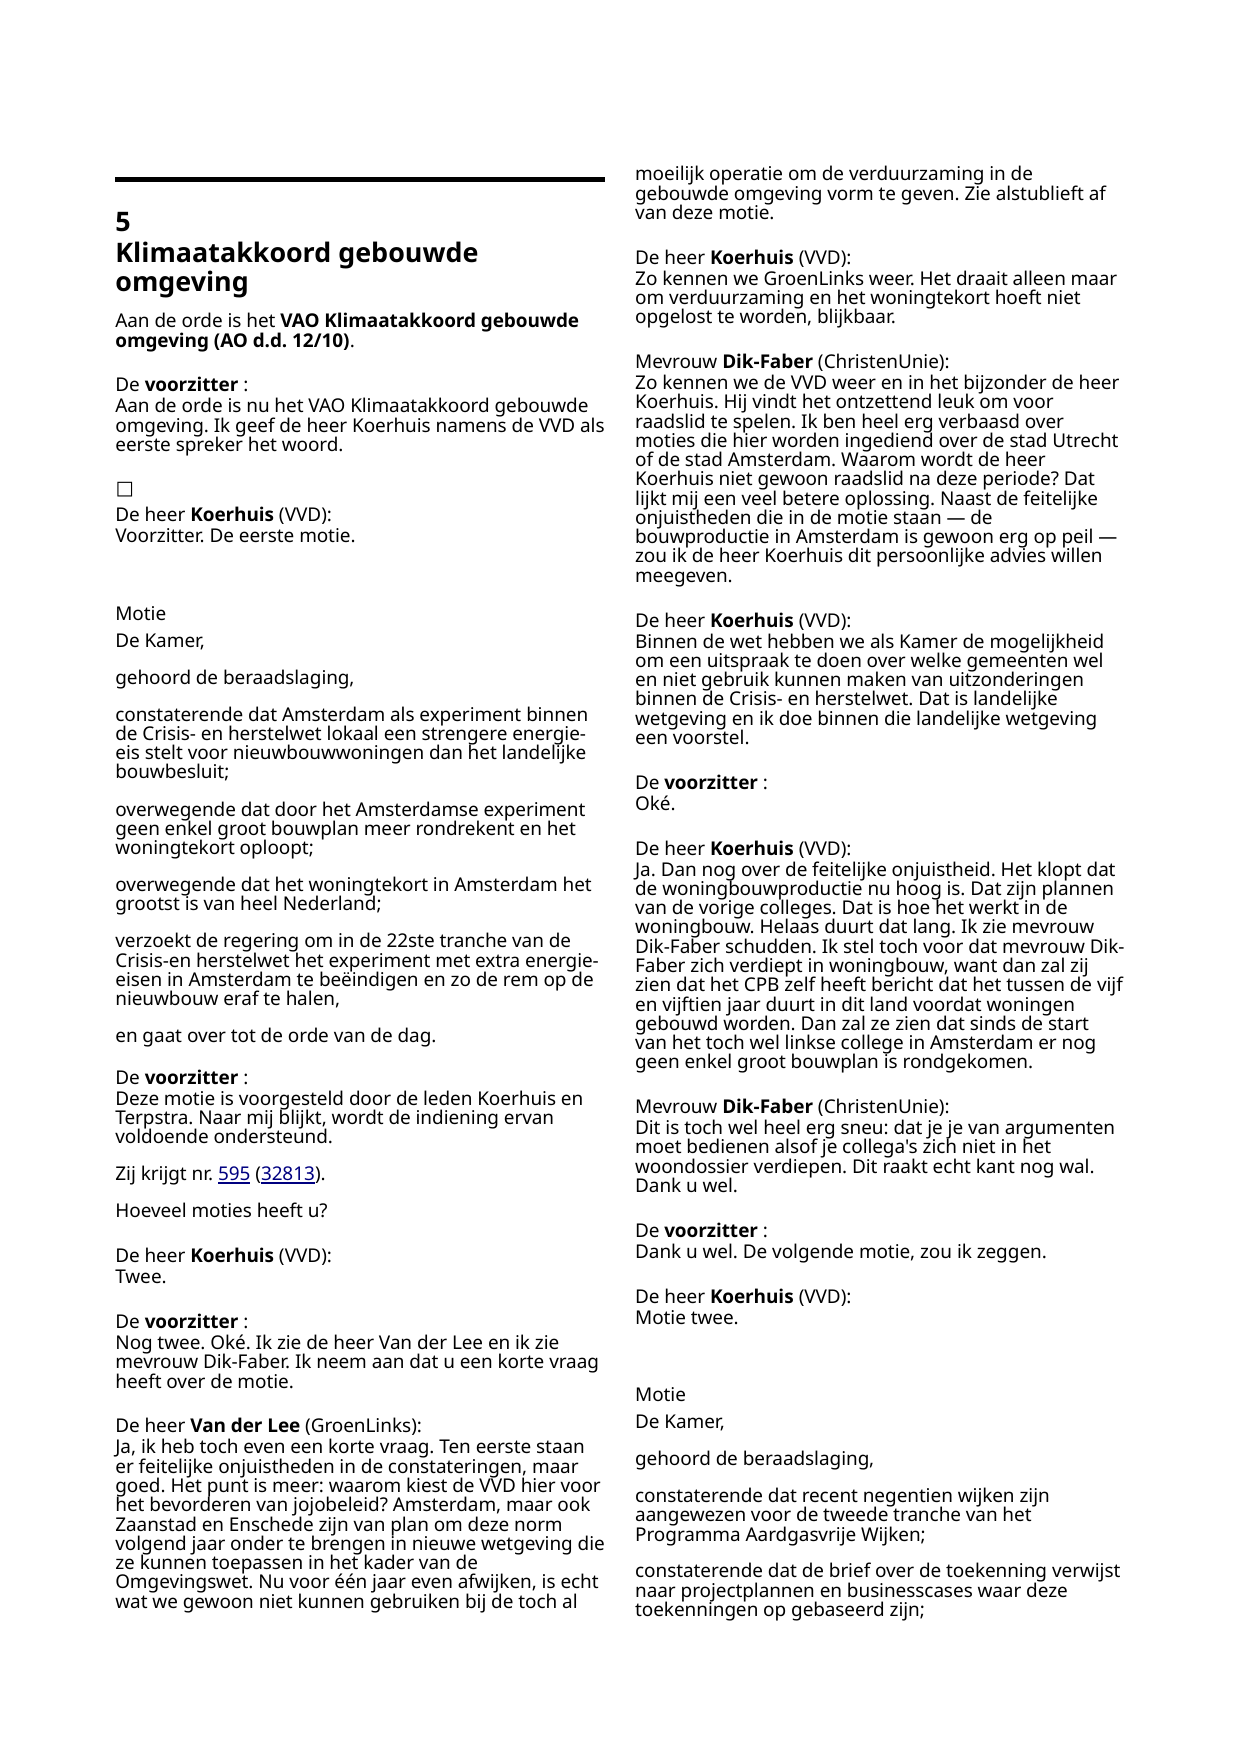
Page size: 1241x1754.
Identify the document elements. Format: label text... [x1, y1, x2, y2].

text Motie [635, 1381, 1125, 1407]
text De heer Koerhuis (VVD): [635, 607, 1125, 633]
text Zij krijgt nr. 595 (32813). [115, 1165, 605, 1184]
text De heer Van der Lee (GroenLinks): [115, 1413, 605, 1438]
text constaterende dat Amsterdam als experiment binnen de Crisis- en herstelwet lokaal een strengere energie-eis stelt voor nieuwbouwwoningen dan het landelijke bouwbesluit; [115, 706, 605, 783]
text constaterende dat de brief over de toekenning verwijst naar projectplannen en businesscases waar deze toekenningen op gebaseerd zijn; [635, 1562, 1125, 1620]
text gehoord de beraadslaging, [115, 669, 605, 688]
text Klimaatakkoord gebouwde omgeving [115, 239, 605, 312]
text Ja. Dan nog over de feitelijke onjuistheid. Het klopt dat de woningbouwproductie nu hoog is. Dat zijn plannen van de vorige colleges. Dat is hoe het werkt in de woningbouw. Helaas duurt dat lang. Ik zie mevrouw Dik-Faber schudden. Ik stel toch voor dat mevrouw Dik-Faber zich verdiept in woningbouw, want dan zal zij zien dat het CPB zelf heeft bericht dat het tussen de vijf en vijftien jaar duurt in dit land voordat woningen gebouwd worden. Dan zal ze zien dat sinds de start van het toch wel linkse college in Amsterdam er nog geen enkel groot bouwplan is rondgekomen. [635, 861, 1125, 1073]
text Aan de orde is nu het VAO Klimaatakkoord gebouwde omgeving. Ik geef de heer Koerhuis namens de VVD als eerste spreker het woord. [115, 397, 605, 455]
text moeilijk operatie om de verduurzaming in de gebouwde omgeving vorm te geven. Zie alstublieft af van deze motie. [635, 165, 1125, 223]
text Dit is toch wel heel erg sneu: dat je je van argumenten moet bedienen alsof je collega's zich niet in het woondossier verdiepen. Dit raakt echt kant nog wal. Dank u wel. [635, 1119, 1125, 1196]
text Mevrouw Dik-Faber (ChristenUnie): [635, 1093, 1125, 1119]
text verzoekt de regering om in de 22ste tranche van de Crisis-en herstelwet het experiment met extra energie-eisen in Amsterdam te beëindigen en zo de rem op de nieuwbouw eraf te halen, [115, 932, 605, 1009]
text Zo kennen we GroenLinks weer. Het draait alleen maar om verduurzaming en het woningtekort hoeft niet opgelost te worden, blijkbaar. [635, 270, 1125, 327]
text De heer Koerhuis (VVD): [635, 244, 1125, 270]
text constaterende dat recent negentien wijken zijn aangewezen voor de tweede tranche van het Programma Aardgasvrije Wijken; [635, 1487, 1125, 1545]
text overwegende dat door het Amsterdamse experiment geen enkel groot bouwplan meer rondrekent en het woningtekort oploopt; [115, 801, 605, 858]
text Motie [115, 600, 605, 626]
text Voorzitter. De eerste motie. [115, 527, 605, 547]
text en gaat over tot de orde van de dag. [115, 1027, 605, 1046]
text De heer Koerhuis (VVD): [115, 502, 605, 527]
text Nog twee. Oké. Ik zie de heer Van der Lee en ik zie mevrouw Dik-Faber. Ik neem aan dat u een korte vraag heeft over de motie. [115, 1334, 605, 1392]
text De voorzitter : [115, 372, 605, 397]
text Deze motie is voorgesteld door de leden Koerhuis en Terpstra. Naar mij blijkt, wordt de indiening ervan voldoende ondersteund. [115, 1090, 605, 1148]
text gehoord de beraadslaging, [635, 1450, 1125, 1469]
text De voorzitter : [115, 1064, 605, 1090]
text overwegende dat het woningtekort in Amsterdam het grootst is van heel Nederland; [115, 876, 605, 914]
text Hoeveel moties heeft u? [115, 1202, 605, 1222]
text Dank u wel. De volgende motie, zou ik zeggen. [635, 1243, 1125, 1262]
text De Kamer, [115, 632, 605, 651]
text Zo kennen we de VVD weer en in het bijzonder de heer Koerhuis. Hij vindt het ontzettend leuk om voor raadslid te spelen. Ik ben heel erg verbaasd over moties die hier worden ingediend over de stad Utrecht of de stad Amsterdam. Waarom wordt de heer Koerhuis niet gewoon raadslid na deze periode? Dat lijkt mij een veel betere oplossing. Naast de feitelijke onjuistheden die in de motie staan — de bouwproductie in Amsterdam is gewoon erg op peil — zou ik de heer Koerhuis dit persoonlijke advies willen meegeven. [635, 374, 1125, 586]
text Oké. [635, 795, 1125, 814]
text Aan de orde is het VAO Klimaatakkoord gebouwde omgeving (AO d.d. 12/10). [115, 312, 605, 351]
text De voorzitter : [635, 1217, 1125, 1243]
text De Kamer, [635, 1413, 1125, 1432]
text Mevrouw Dik-Faber (ChristenUnie): [635, 348, 1125, 374]
text De heer Koerhuis (VVD): [115, 1242, 605, 1268]
text De voorzitter : [115, 1308, 605, 1334]
text Ja, ik heb toch even een korte vraag. Ten eerste staan er feitelijke onjuistheden in de constateringen, maar goed. Het punt is meer: waarom kiest de VVD hier voor het bevorderen van jojobeleid? Amsterdam, maar ook Zaanstad en Enschede zijn van plan om deze norm volgend jaar onder te brengen in nieuwe wetgeving die ze kunnen toepassen in het kader van de Omgevingswet. Nu voor één jaar even afwijken, is echt wat we gewoon niet kunnen gebruiken bij de toch al [115, 1438, 605, 1612]
text ⬜ [115, 476, 605, 502]
text De heer Koerhuis (VVD): [635, 1283, 1125, 1309]
text Twee. [115, 1268, 605, 1287]
text Motie twee. [635, 1309, 1125, 1328]
text 5 [115, 203, 605, 239]
text Binnen de wet hebben we als Kamer de mogelijkheid om een uitspraak te doen over welke gemeenten wel en niet gebruik kunnen maken van uitzonderingen binnen de Crisis- en herstelwet. Dat is landelijke wetgeving en ik doe binnen die landelijke wetgeving een voorstel. [635, 633, 1125, 748]
text De heer Koerhuis (VVD): [635, 835, 1125, 861]
text De voorzitter : [635, 769, 1125, 795]
